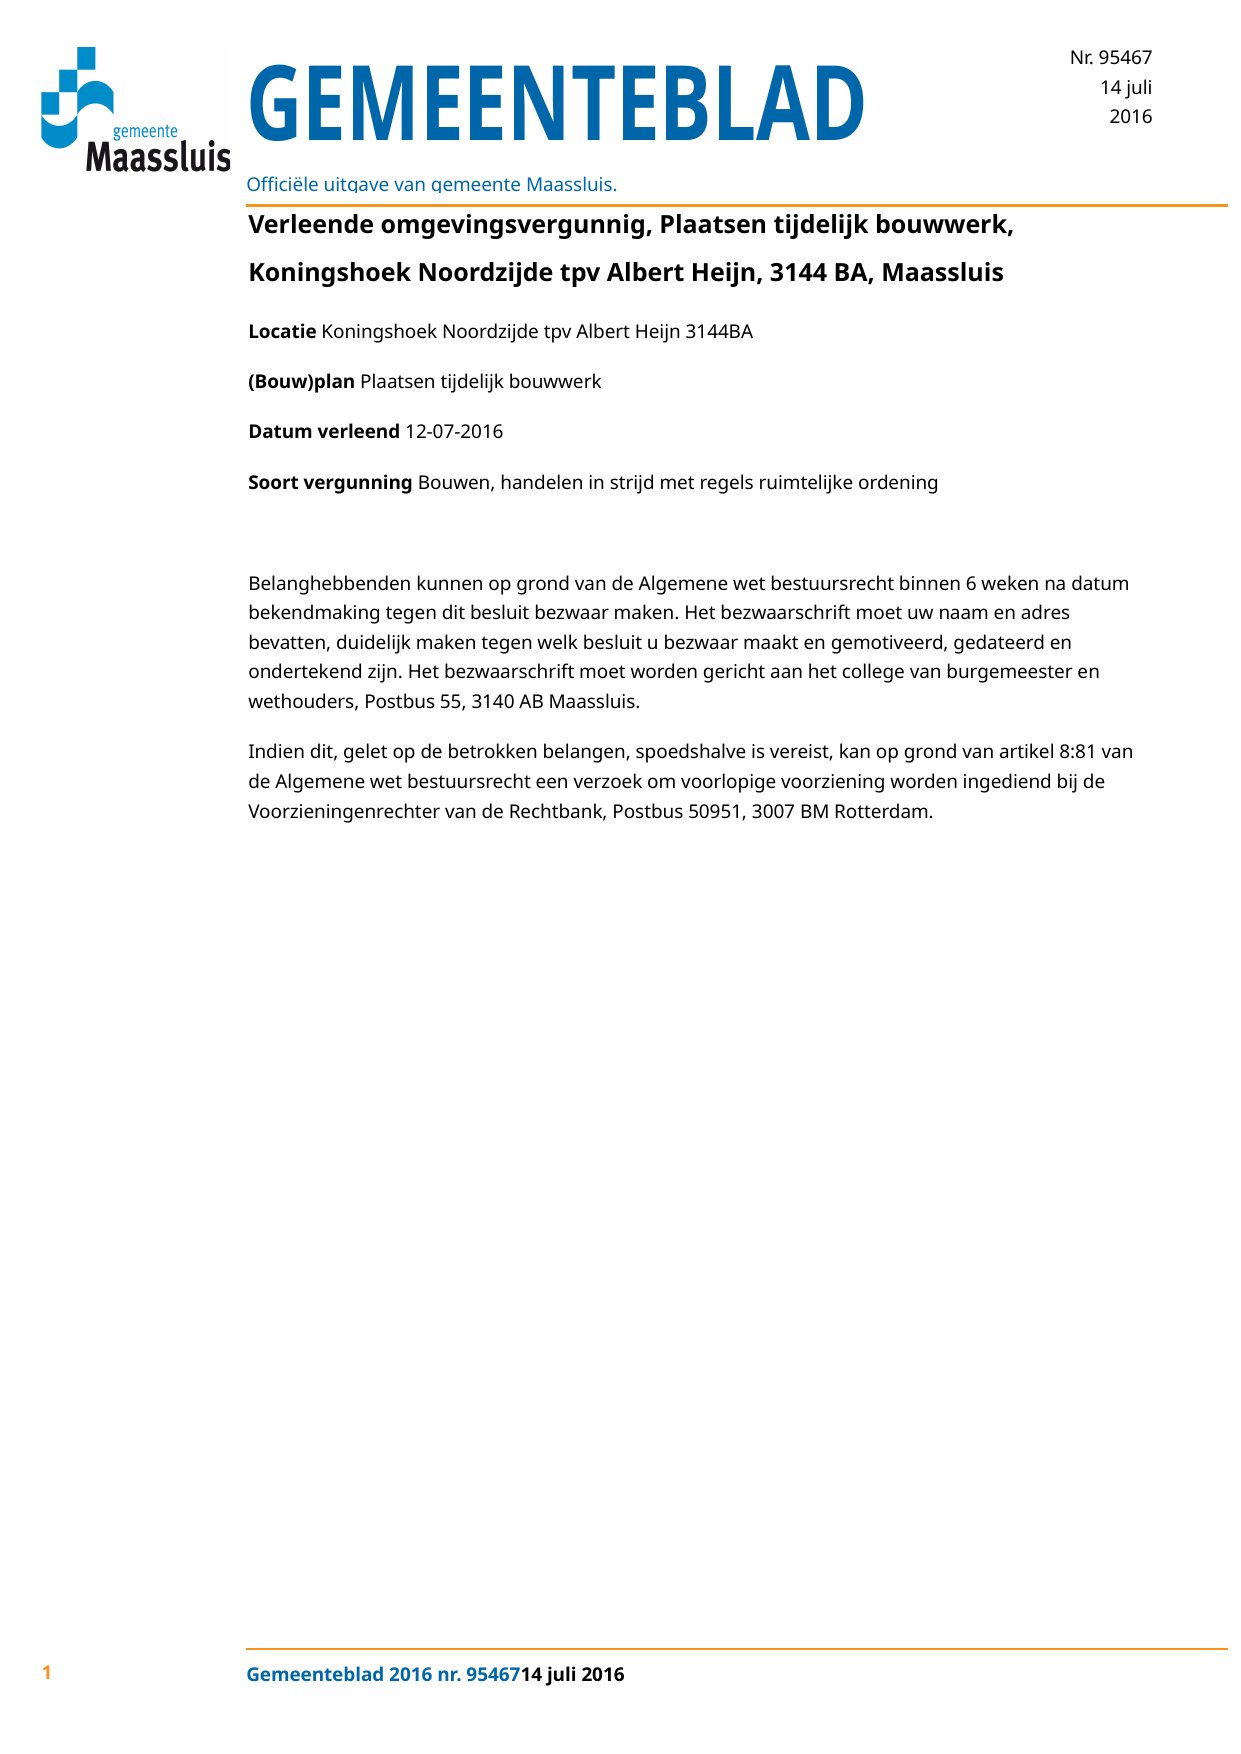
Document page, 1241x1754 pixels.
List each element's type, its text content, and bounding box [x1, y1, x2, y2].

text Datum verleend 12-07-2016 [248, 419, 1152, 444]
text Indien dit, gelet op de betrokken belangen, spoedshalve is vereist, kan op grond van artikel 8:81 van de Algemene wet bestuursrecht een verzoek om voorlopige voorziening worden ingediend bij de Voorzieningenrechter van de Rechtbank, Postbus 50951, 3007 BM Rotterdam. [248, 739, 1152, 824]
text Locatie Koningshoek Noordzijde tpv Albert Heijn 3144BA [248, 318, 1152, 344]
text Soort vergunning Bouwen, handelen in strijd met regels ruimtelijke ordening [248, 469, 1152, 495]
picture [41, 47, 77, 92]
text Verleende omgevingsvergunnig, Plaatsen tijdelijk bouwwerk, Koningshoek Noordzijde tpv Albert Heijn, 3144 BA, Maassluis [248, 207, 1152, 288]
picture [41, 47, 231, 172]
text (Bouw)plan Plaatsen tijdelijk bouwwerk [248, 368, 1152, 394]
text Belanghebbenden kunnen op grond van de Algemene wet bestuursrecht binnen 6 weken na datum bekendmaking tegen dit besluit bezwaar maken. Het bezwaarschrift moet uw naam en adres bevatten, duidelijk maken tegen welk besluit u bezwaar maakt en gemotiveerd, gedateerd en ondertekend zijn. Het bezwaarschrift moet worden gericht aan het college van burgemeester en wethouders, Postbus 55, 3140 AB Maassluis. [248, 570, 1152, 714]
